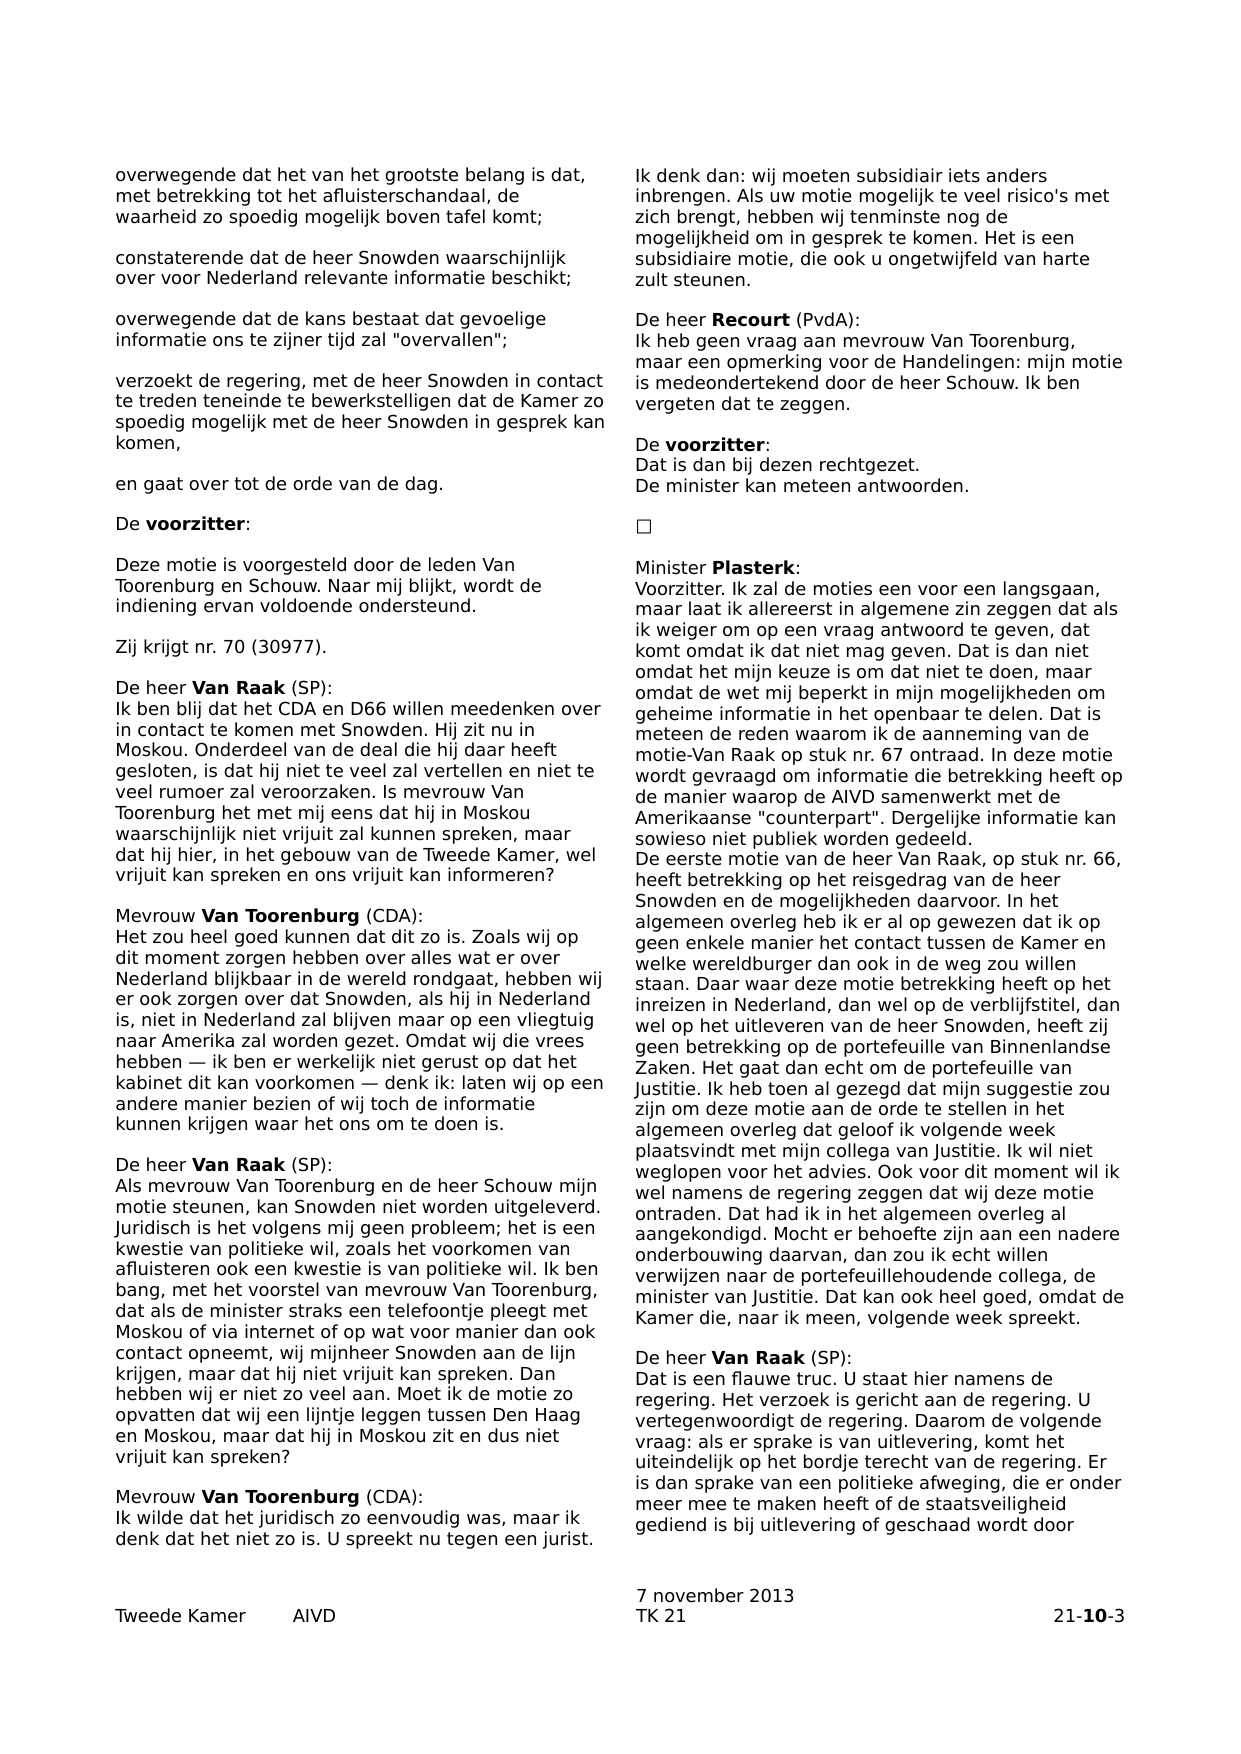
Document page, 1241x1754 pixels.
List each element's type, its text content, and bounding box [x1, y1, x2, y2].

text Als mevrouw Van Toorenburg en de heer Schouw mijn motie steunen, kan Snowden niet worden uitgeleverd. Juridisch is het volgens mij geen probleem; het is een kwestie van politieke wil, zoals het voorkomen van afluisteren ook een kwestie is van politieke wil. Ik ben bang, met het voorstel van mevrouw Van Toorenburg, dat als de minister straks een telefoontje pleegt met Moskou of via internet of op wat voor manier dan ook contact opneemt, wij mijnheer Snowden aan de lijn krijgen, maar dat hij niet vrijuit kan spreken. Dan hebben wij er niet zo veel aan. Moet ik de motie zo opvatten dat wij een lijntje leggen tussen Den Haag en Moskou, maar dat hij in Moskou zit en dus niet vrijuit kan spreken? [115, 1176, 605, 1467]
text Ik wilde dat het juridisch zo eenvoudig was, maar ik denk dat het niet zo is. U spreekt nu tegen een jurist. [115, 1508, 605, 1550]
text overwegende dat de kans bestaat dat gevoelige informatie ons te zijner tijd zal "overvallen"; [115, 309, 605, 350]
text Minister Plasterk: [635, 557, 1125, 578]
text en gaat over tot de orde van de dag. [115, 473, 605, 494]
text Zij krijgt nr. 70 (30977). [115, 637, 605, 658]
text verzoekt de regering, met de heer Snowden in contact te treden teneinde te bewerkstelligen dat de Kamer zo spoedig mogelijk met de heer Snowden in gesprek kan komen, [115, 370, 605, 453]
text De eerste motie van de heer Van Raak, op stuk nr. 66, heeft betrekking op het reisgedrag van de heer Snowden en de mogelijkheden daarvoor. In het algemeen overleg heb ik er al op gewezen dat ik op geen enkele manier het contact tussen de Kamer en welke wereldburger dan ook in de weg zou willen staan. Daar waar deze motie betrekking heeft op het inreizen in Nederland, dan wel op de verblijfstitel, dan wel op het uitleveren van de heer Snowden, heeft zij geen betrekking op de portefeuille van Binnenlandse Zaken. Het gaat dan echt om de portefeuille van Justitie. Ik heb toen al gezegd dat mijn suggestie zou zijn om deze motie aan de orde te stellen in het algemeen overleg dat geloof ik volgende week plaatsvindt met mijn collega van Justitie. Ik wil niet weglopen voor het advies. Ook voor dit moment wil ik wel namens de regering zeggen dat wij deze motie ontraden. Dat had ik in het algemeen overleg al aangekondigd. Mocht er behoefte zijn aan een nadere onderbouwing daarvan, dan zou ik echt willen verwijzen naar de portefeuillehoudende collega, de minister van Justitie. Dat kan ook heel goed, omdat de Kamer die, naar ik meen, volgende week spreekt. [635, 849, 1125, 1328]
text De voorzitter: [115, 514, 605, 535]
text Ik ben blij dat het CDA en D66 willen meedenken over in contact te komen met Snowden. Hij zit nu in Moskou. Onderdeel van de deal die hij daar heeft gesloten, is dat hij niet te veel zal vertellen en niet te veel rumoer zal veroorzaken. Is mevrouw Van Toorenburg het met mij eens dat hij in Moskou waarschijnlijk niet vrijuit zal kunnen spreken, maar dat hij hier, in het gebouw van de Tweede Kamer, wel vrijuit kan spreken en ons vrijuit kan informeren? [115, 698, 605, 886]
text Ik denk dan: wij moeten subsidiair iets anders inbrengen. Als uw motie mogelijk te veel risico's met zich brengt, hebben wij tenminste nog de mogelijkheid om in gesprek te komen. Het is een subsidiaire motie, die ook u ongetwijfeld van harte zult steunen. [635, 165, 1125, 290]
text Mevrouw Van Toorenburg (CDA): [115, 1487, 605, 1508]
text Mevrouw Van Toorenburg (CDA): [115, 906, 605, 927]
text De heer Van Raak (SP): [115, 678, 605, 698]
text De heer Recourt (PvdA): [635, 310, 1125, 331]
text De voorzitter: [635, 434, 1125, 455]
text Dat is dan bij dezen rechtgezet. [635, 455, 1125, 476]
text De heer Van Raak (SP): [635, 1348, 1125, 1369]
text Het zou heel goed kunnen dat dit zo is. Zoals wij op dit moment zorgen hebben over alles wat er over Nederland blijkbaar in de wereld rondgaat, hebben wij er ook zorgen over dat Snowden, als hij in Nederland is, niet in Nederland zal blijven maar op een vliegtuig naar Amerika zal worden gezet. Omdat wij die vrees hebben — ik ben er werkelijk niet gerust op dat het kabinet dit kan voorkomen — denk ik: laten wij op een andere manier bezien of wij toch de informatie kunnen krijgen waar het ons om te doen is. [115, 927, 605, 1135]
text overwegende dat het van het grootste belang is dat, met betrekking tot het afluisterschandaal, de waarheid zo spoedig mogelijk boven tafel komt; [115, 165, 605, 227]
text De minister kan meteen antwoorden. [635, 476, 1125, 497]
text Deze motie is voorgesteld door de leden Van Toorenburg en Schouw. Naar mij blijkt, wordt de indiening ervan voldoende ondersteund. [115, 555, 605, 617]
text De heer Van Raak (SP): [115, 1155, 605, 1176]
text constaterende dat de heer Snowden waarschijnlijk over voor Nederland relevante informatie beschikt; [115, 247, 605, 289]
text Dat is een flauwe truc. U staat hier namens de regering. Het verzoek is gericht aan de regering. U vertegenwoordigt de regering. Daarom de volgende vraag: als er sprake is van uitlevering, komt het uiteindelijk op het bordje terecht van de regering. Er is dan sprake van een politieke afweging, die er onder meer mee te maken heeft of de staatsveiligheid gediend is bij uitlevering of geschaad wordt door [635, 1369, 1125, 1536]
text ⬜ [635, 517, 1125, 537]
text Voorzitter. Ik zal de moties een voor een langsgaan, maar laat ik allereerst in algemene zin zeggen dat als ik weiger om op een vraag antwoord te geven, dat komt omdat ik dat niet mag geven. Dat is dan niet omdat het mijn keuze is om dat niet te doen, maar omdat de wet mij beperkt in mijn mogelijkheden om geheime informatie in het openbaar te delen. Dat is meteen de reden waarom ik de aanneming van de motie-Van Raak op stuk nr. 67 ontraad. In deze motie wordt gevraagd om informatie die betrekking heeft op de manier waarop de AIVD samenwerkt met de Amerikaanse "counterpart". Dergelijke informatie kan sowieso niet publiek worden gedeeld. [635, 578, 1125, 849]
text Ik heb geen vraag aan mevrouw Van Toorenburg, maar een opmerking voor de Handelingen: mijn motie is medeondertekend door de heer Schouw. Ik ben vergeten dat te zeggen. [635, 331, 1125, 414]
